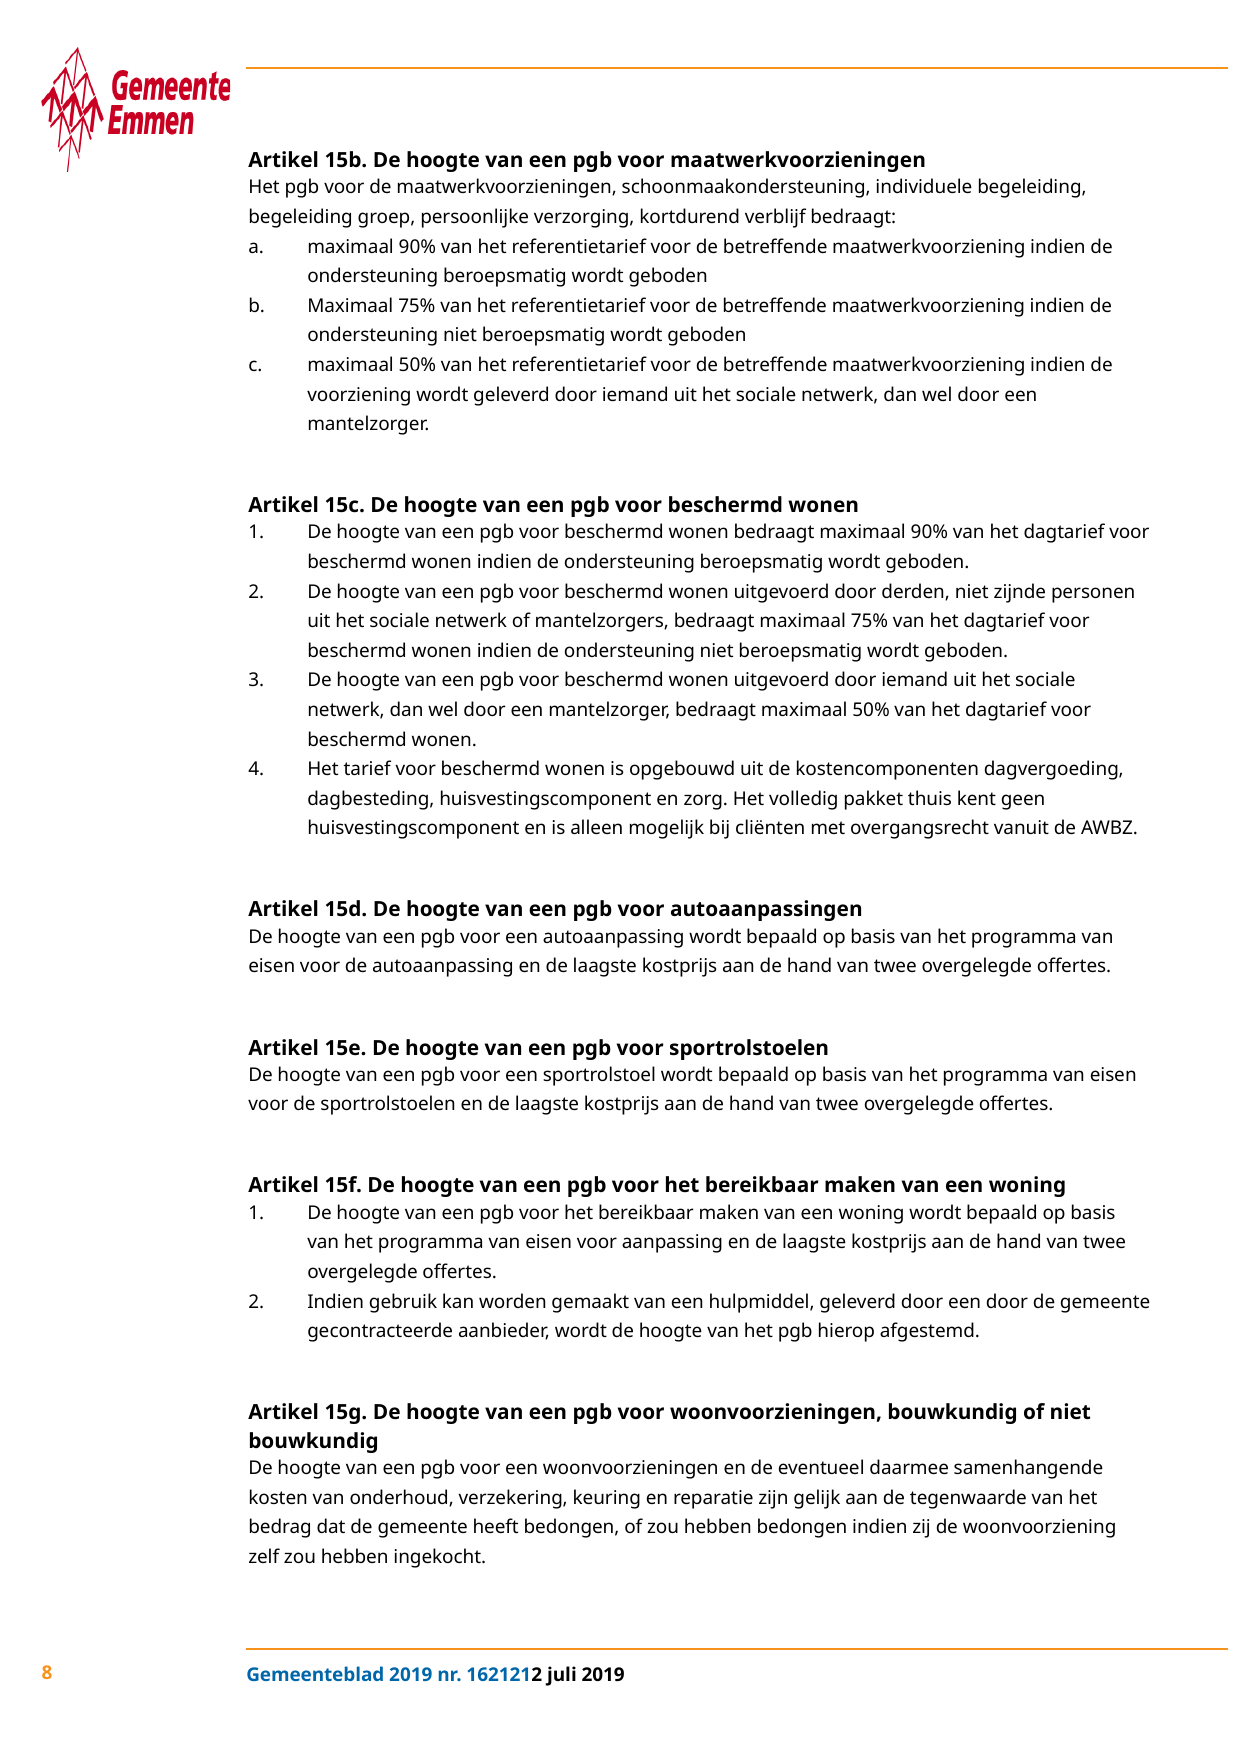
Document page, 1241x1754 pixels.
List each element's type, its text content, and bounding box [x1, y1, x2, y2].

text Artikel 15e. De hoogte van een pgb voor sportrolstoelen [248, 1033, 1152, 1061]
text Artikel 15b. De hoogte van een pgb voor maatwerkvoorzieningen [248, 145, 1152, 174]
list De hoogte van een pgb voor het bereikbaar maken van een woning wordt bepaald op basis van het programma van eisen voor aanpassing en de laagste kostprijs aan de hand van twee overgelegde offertes. [248, 1199, 1152, 1284]
list Maximaal 75% van het referentietarief voor de betreffende maatwerkvoorziening indien de ondersteuning niet beroepsmatig wordt geboden [248, 292, 1152, 347]
text Artikel 15g. De hoogte van een pgb voor woonvoorzieningen, bouwkundig of niet bouwkundig [248, 1397, 1152, 1454]
text De hoogte van een pgb voor een woonvoorzieningen en de eventueel daarmee samenhangende kosten van onderhoud, verzekering, keuring en reparatie zijn gelijk aan de tegenwaarde van het bedrag dat de gemeente heeft bedongen, of zou hebben bedongen indien zij de woonvoorziening zelf zou hebben ingekocht. [248, 1454, 1152, 1569]
picture [41, 47, 231, 172]
text De hoogte van een pgb voor een autoaanpassing wordt bepaald op basis van het programma van eisen voor de autoaanpassing en de laagste kostprijs aan de hand van twee overgelegde offertes. [248, 923, 1152, 978]
text Artikel 15f. De hoogte van een pgb voor het bereikbaar maken van een woning [248, 1171, 1152, 1199]
list De hoogte van een pgb voor beschermd wonen uitgevoerd door derden, niet zijnde personen uit het sociale netwerk of mantelzorgers, bedraagt maximaal 75% van het dagtarief voor beschermd wonen indien de ondersteuning niet beroepsmatig wordt geboden. [248, 578, 1152, 663]
text Artikel 15c. De hoogte van een pgb voor beschermd wonen [248, 490, 1152, 519]
list maximaal 90% van het referentietarief voor de betreffende maatwerkvoorziening indien de ondersteuning beroepsmatig wordt geboden [248, 233, 1152, 288]
list Indien gebruik kan worden gemaakt van een hulpmiddel, geleverd door een door de gemeente gecontracteerde aanbieder, wordt de hoogte van het pgb hierop afgestemd. [248, 1288, 1152, 1343]
list De hoogte van een pgb voor beschermd wonen uitgevoerd door iemand uit het sociale netwerk, dan wel door een mantelzorger, bedraagt maximaal 50% van het dagtarief voor beschermd wonen. [248, 667, 1152, 752]
text Artikel 15d. De hoogte van een pgb voor autoaanpassingen [248, 894, 1152, 923]
list maximaal 50% van het referentietarief voor de betreffende maatwerkvoorziening indien de voorziening wordt geleverd door iemand uit het sociale netwerk, dan wel door een mantelzorger. [248, 351, 1152, 436]
text Het pgb voor de maatwerkvoorzieningen, schoonmaakondersteuning, individuele begeleiding, begeleiding groep, persoonlijke verzorging, kortdurend verblijf bedraagt: [248, 174, 1152, 229]
list Het tarief voor beschermd wonen is opgebouwd uit de kostencomponenten dagvergoeding, dagbesteding, huisvestingscomponent en zorg. Het volledig pakket thuis kent geen huisvestingscomponent en is alleen mogelijk bij cliënten met overgangsrecht vanuit de AWBZ. [248, 755, 1152, 840]
text De hoogte van een pgb voor een sportrolstoel wordt bepaald op basis van het programma van eisen voor de sportrolstoelen en de laagste kostprijs aan de hand van twee overgelegde offertes. [248, 1061, 1152, 1116]
list De hoogte van een pgb voor beschermd wonen bedraagt maximaal 90% van het dagtarief voor beschermd wonen indien de ondersteuning beroepsmatig wordt geboden. [248, 519, 1152, 574]
